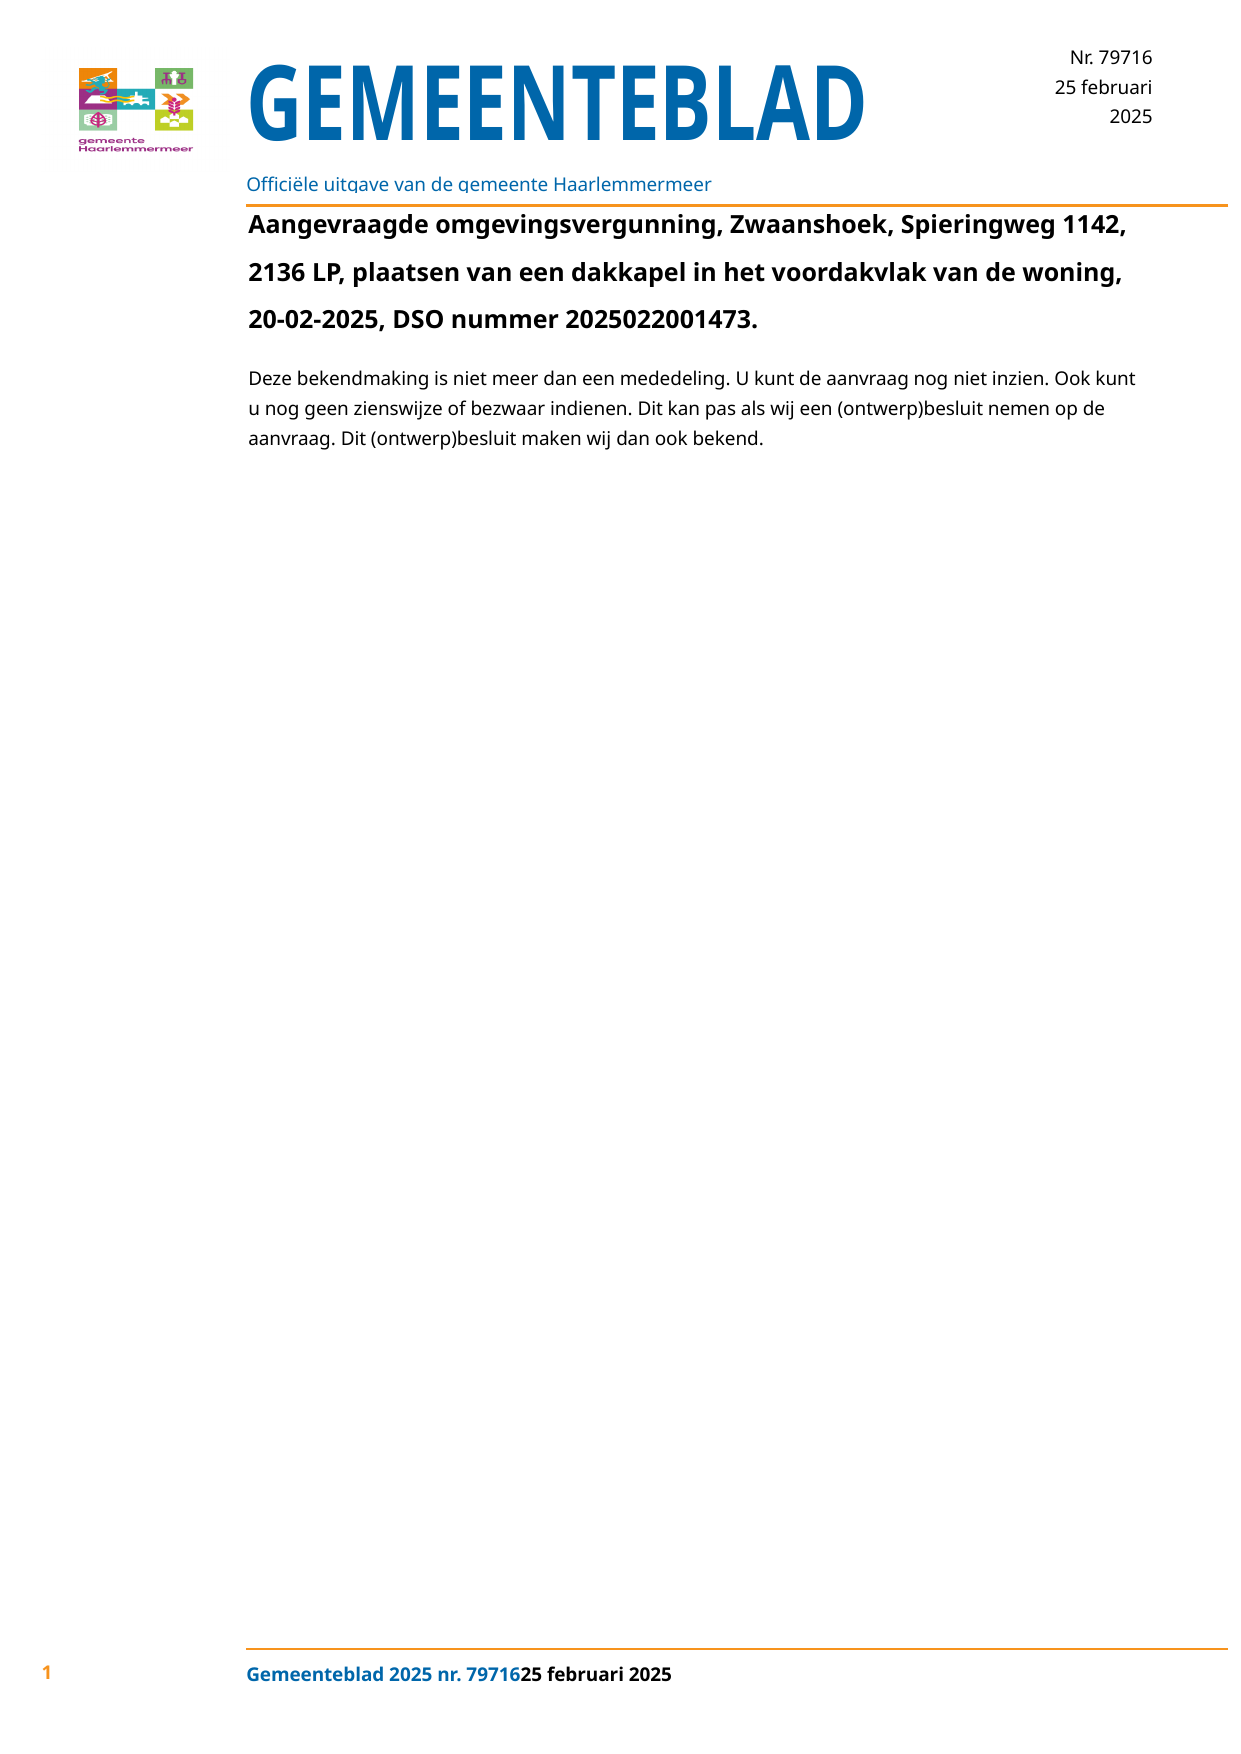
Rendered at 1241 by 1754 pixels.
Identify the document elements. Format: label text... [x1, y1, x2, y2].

text Aangevraagde omgevingsvergunning, Zwaanshoek, Spieringweg 1142, 2136 LP, plaatsen van een dakkapel in het voordakvlak van de woning, 20-02-2025, DSO nummer 2025022001473. [248, 207, 1152, 336]
picture [41, 47, 231, 172]
text Deze bekendmaking is niet meer dan een mededeling. U kunt de aanvraag nog niet inzien. Ook kunt u nog geen zienswijze of bezwaar indienen. Dit kan pas als wij een (ontwerp)besluit nemen op de aanvraag. Dit (ontwerp)besluit maken wij dan ook bekend. [248, 366, 1152, 450]
